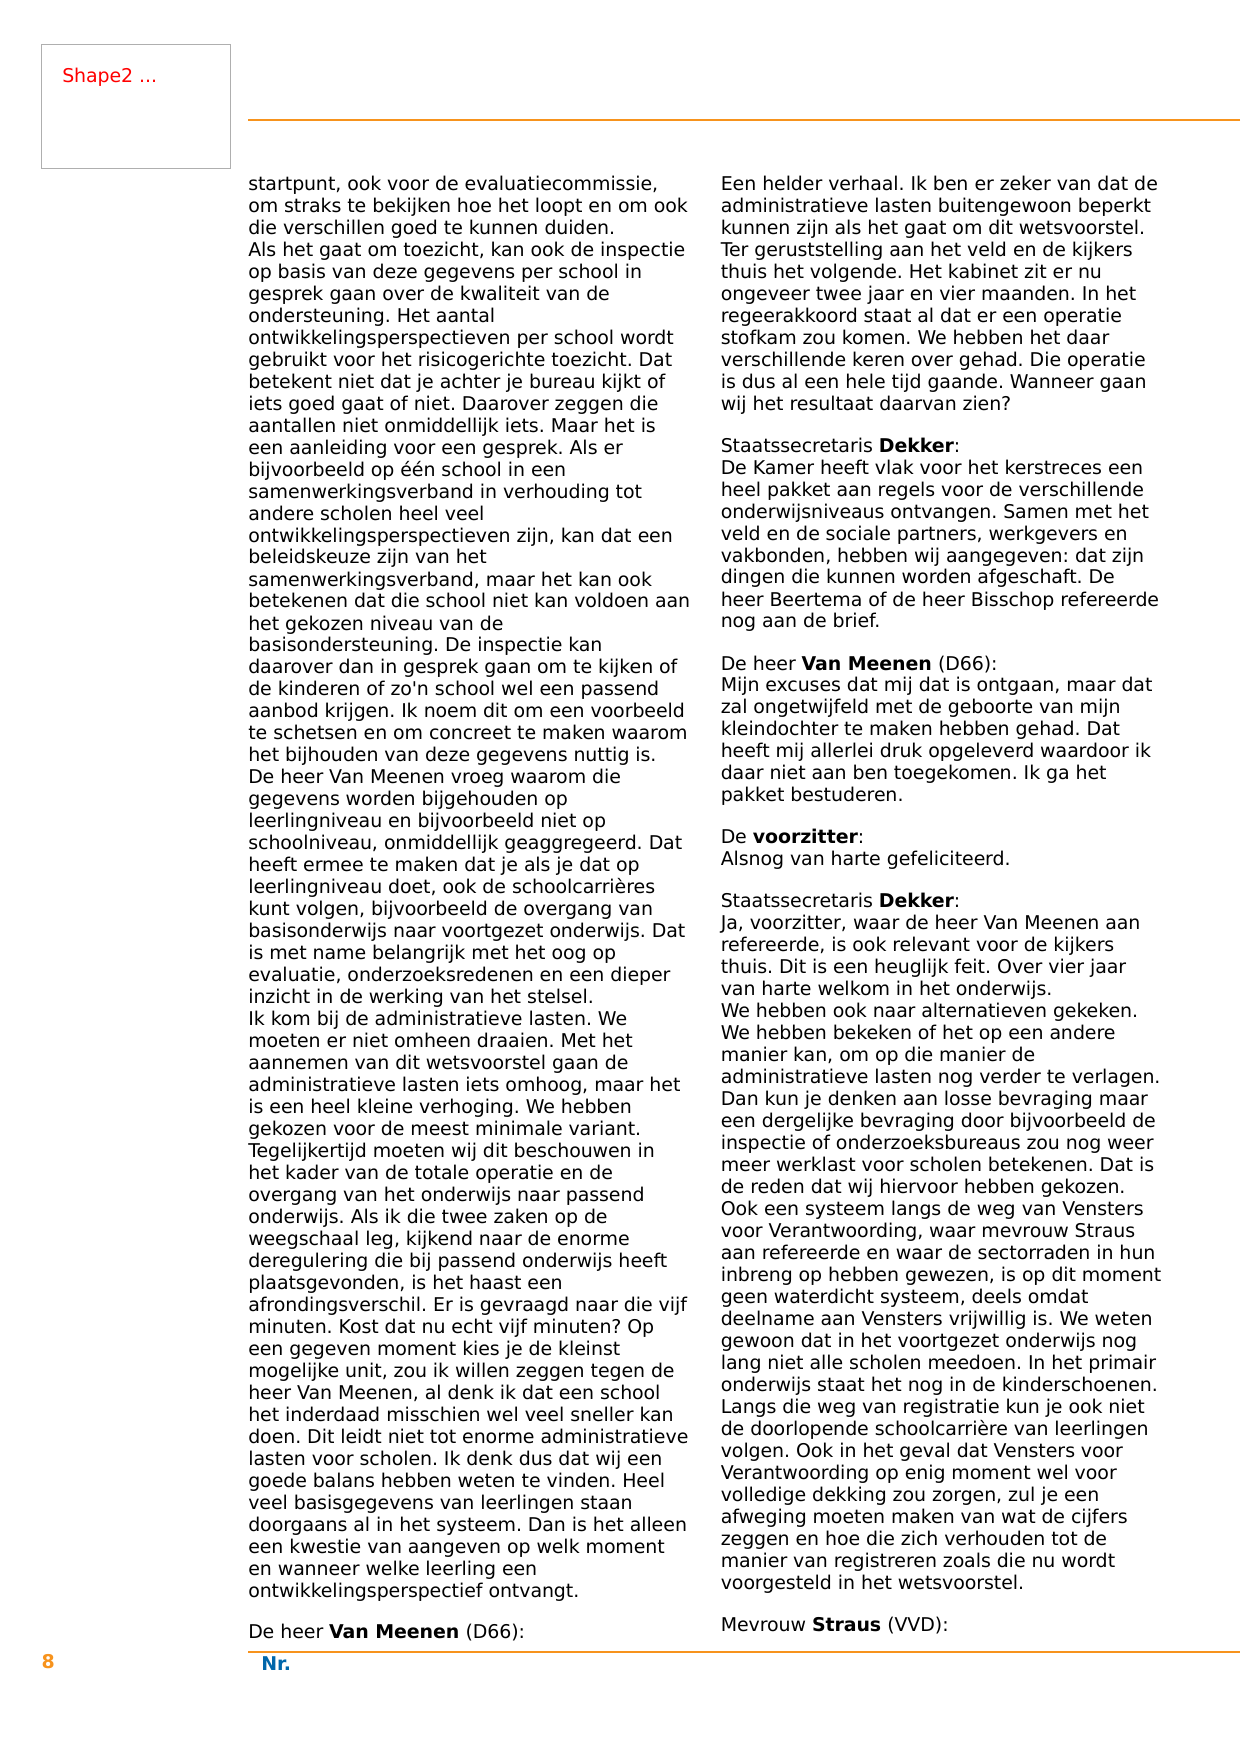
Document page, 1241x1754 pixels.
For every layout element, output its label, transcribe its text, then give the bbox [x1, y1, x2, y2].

text We hebben ook naar alternatieven gekeken. We hebben bekeken of het op een andere manier kan, om op die manier de administratieve lasten nog verder te verlagen. Dan kun je denken aan losse bevraging maar een dergelijke bevraging door bijvoorbeeld de inspectie of onderzoeksbureaus zou nog weer meer werklast voor scholen betekenen. Dat is de reden dat wij hiervoor hebben gekozen. Ook een systeem langs de weg van Vensters voor Verantwoording, waar mevrouw Straus aan refereerde en waar de sectorraden in hun inbreng op hebben gewezen, is op dit moment geen waterdicht systeem, deels omdat deelname aan Vensters vrijwillig is. We weten gewoon dat in het voortgezet onderwijs nog lang niet alle scholen meedoen. In het primair onderwijs staat het nog in de kinderschoenen. Langs die weg van registratie kun je ook niet de doorlopende schoolcarrière van leerlingen volgen. Ook in het geval dat Vensters voor Verantwoording op enig moment wel voor volledige dekking zou zorgen, zul je een afweging moeten maken van wat de cijfers zeggen en hoe die zich verhouden tot de manier van registreren zoals die nu wordt voorgesteld in het wetsvoorstel. [721, 1000, 1163, 1593]
text De voorzitter: [721, 826, 1163, 848]
text De Kamer heeft vlak voor het kerstreces een heel pakket aan regels voor de verschillende onderwijsniveaus ontvangen. Samen met het veld en de sociale partners, werkgevers en vakbonden, hebben wij aangegeven: dat zijn dingen die kunnen worden afgeschaft. De heer Beertema of de heer Bisschop refereerde nog aan de brief. [721, 457, 1163, 632]
text De heer Van Meenen vroeg waarom die gegevens worden bijgehouden op leerlingniveau en bijvoorbeeld niet op schoolniveau, onmiddellijk geaggregeerd. Dat heeft ermee te maken dat je als je dat op leerlingniveau doet, ook de schoolcarrières kunt volgen, bijvoorbeeld de overgang van basisonderwijs naar voortgezet onderwijs. Dat is met name belangrijk met het oog op evaluatie, onderzoeksredenen en een dieper inzicht in de werking van het stelsel. [248, 766, 691, 1008]
text De heer Van Meenen (D66): [721, 652, 1163, 674]
text Ja, voorzitter, waar de heer Van Meenen aan refereerde, is ook relevant voor de kijkers thuis. Dit is een heuglijk feit. Over vier jaar van harte welkom in het onderwijs. [721, 912, 1163, 1000]
text startpunt, ook voor de evaluatiecommissie, om straks te bekijken hoe het loopt en om ook die verschillen goed te kunnen duiden. [248, 173, 691, 239]
text Staatssecretaris Dekker: [721, 890, 1163, 912]
text Mevrouw Straus (VVD): [721, 1613, 1163, 1636]
text De heer Van Meenen (D66): [248, 1621, 691, 1643]
text Mijn excuses dat mij dat is ontgaan, maar dat zal ongetwijfeld met de geboorte van mijn kleindochter te maken hebben gehad. Dat heeft mij allerlei druk opgeleverd waardoor ik daar niet aan ben toegekomen. Ik ga het pakket bestuderen. [721, 674, 1163, 806]
text Staatssecretaris Dekker: [721, 434, 1163, 457]
text Een helder verhaal. Ik ben er zeker van dat de administratieve lasten buitengewoon beperkt kunnen zijn als het gaat om dit wetsvoorstel. Ter geruststelling aan het veld en de kijkers thuis het volgende. Het kabinet zit er nu ongeveer twee jaar en vier maanden. In het regeerakkoord staat al dat er een operatie stofkam zou komen. We hebben het daar verschillende keren over gehad. Die operatie is dus al een hele tijd gaande. Wanneer gaan wij het resultaat daarvan zien? [721, 173, 1163, 414]
text Als het gaat om toezicht, kan ook de inspectie op basis van deze gegevens per school in gesprek gaan over de kwaliteit van de ondersteuning. Het aantal ontwikkelingsperspectieven per school wordt gebruikt voor het risicogerichte toezicht. Dat betekent niet dat je achter je bureau kijkt of iets goed gaat of niet. Daarover zeggen die aantallen niet onmiddellijk iets. Maar het is een aanleiding voor een gesprek. Als er bijvoorbeeld op één school in een samenwerkingsverband in verhouding tot andere scholen heel veel ontwikkelingsperspectieven zijn, kan dat een beleidskeuze zijn van het samenwerkingsverband, maar het kan ook betekenen dat die school niet kan voldoen aan het gekozen niveau van de basisondersteuning. De inspectie kan daarover dan in gesprek gaan om te kijken of de kinderen of zo'n school wel een passend aanbod krijgen. Ik noem dit om een voorbeeld te schetsen en om concreet te maken waarom het bijhouden van deze gegevens nuttig is. [248, 239, 691, 766]
text Alsnog van harte gefeliciteerd. [721, 848, 1163, 870]
text Ik kom bij de administratieve lasten. We moeten er niet omheen draaien. Met het aannemen van dit wetsvoorstel gaan de administratieve lasten iets omhoog, maar het is een heel kleine verhoging. We hebben gekozen voor de meest minimale variant. Tegelijkertijd moeten wij dit beschouwen in het kader van de totale operatie en de overgang van het onderwijs naar passend onderwijs. Als ik die twee zaken op de weegschaal leg, kijkend naar de enorme deregulering die bij passend onderwijs heeft plaatsgevonden, is het haast een afrondingsverschil. Er is gevraagd naar die vijf minuten. Kost dat nu echt vijf minuten? Op een gegeven moment kies je de kleinst mogelijke unit, zou ik willen zeggen tegen de heer Van Meenen, al denk ik dat een school het inderdaad misschien wel veel sneller kan doen. Dit leidt niet tot enorme administratieve lasten voor scholen. Ik denk dus dat wij een goede balans hebben weten te vinden. Heel veel basisgegevens van leerlingen staan doorgaans al in het systeem. Dan is het alleen een kwestie van aangeven op welk moment en wanneer welke leerling een ontwikkelingsperspectief ontvangt. [248, 1008, 691, 1601]
